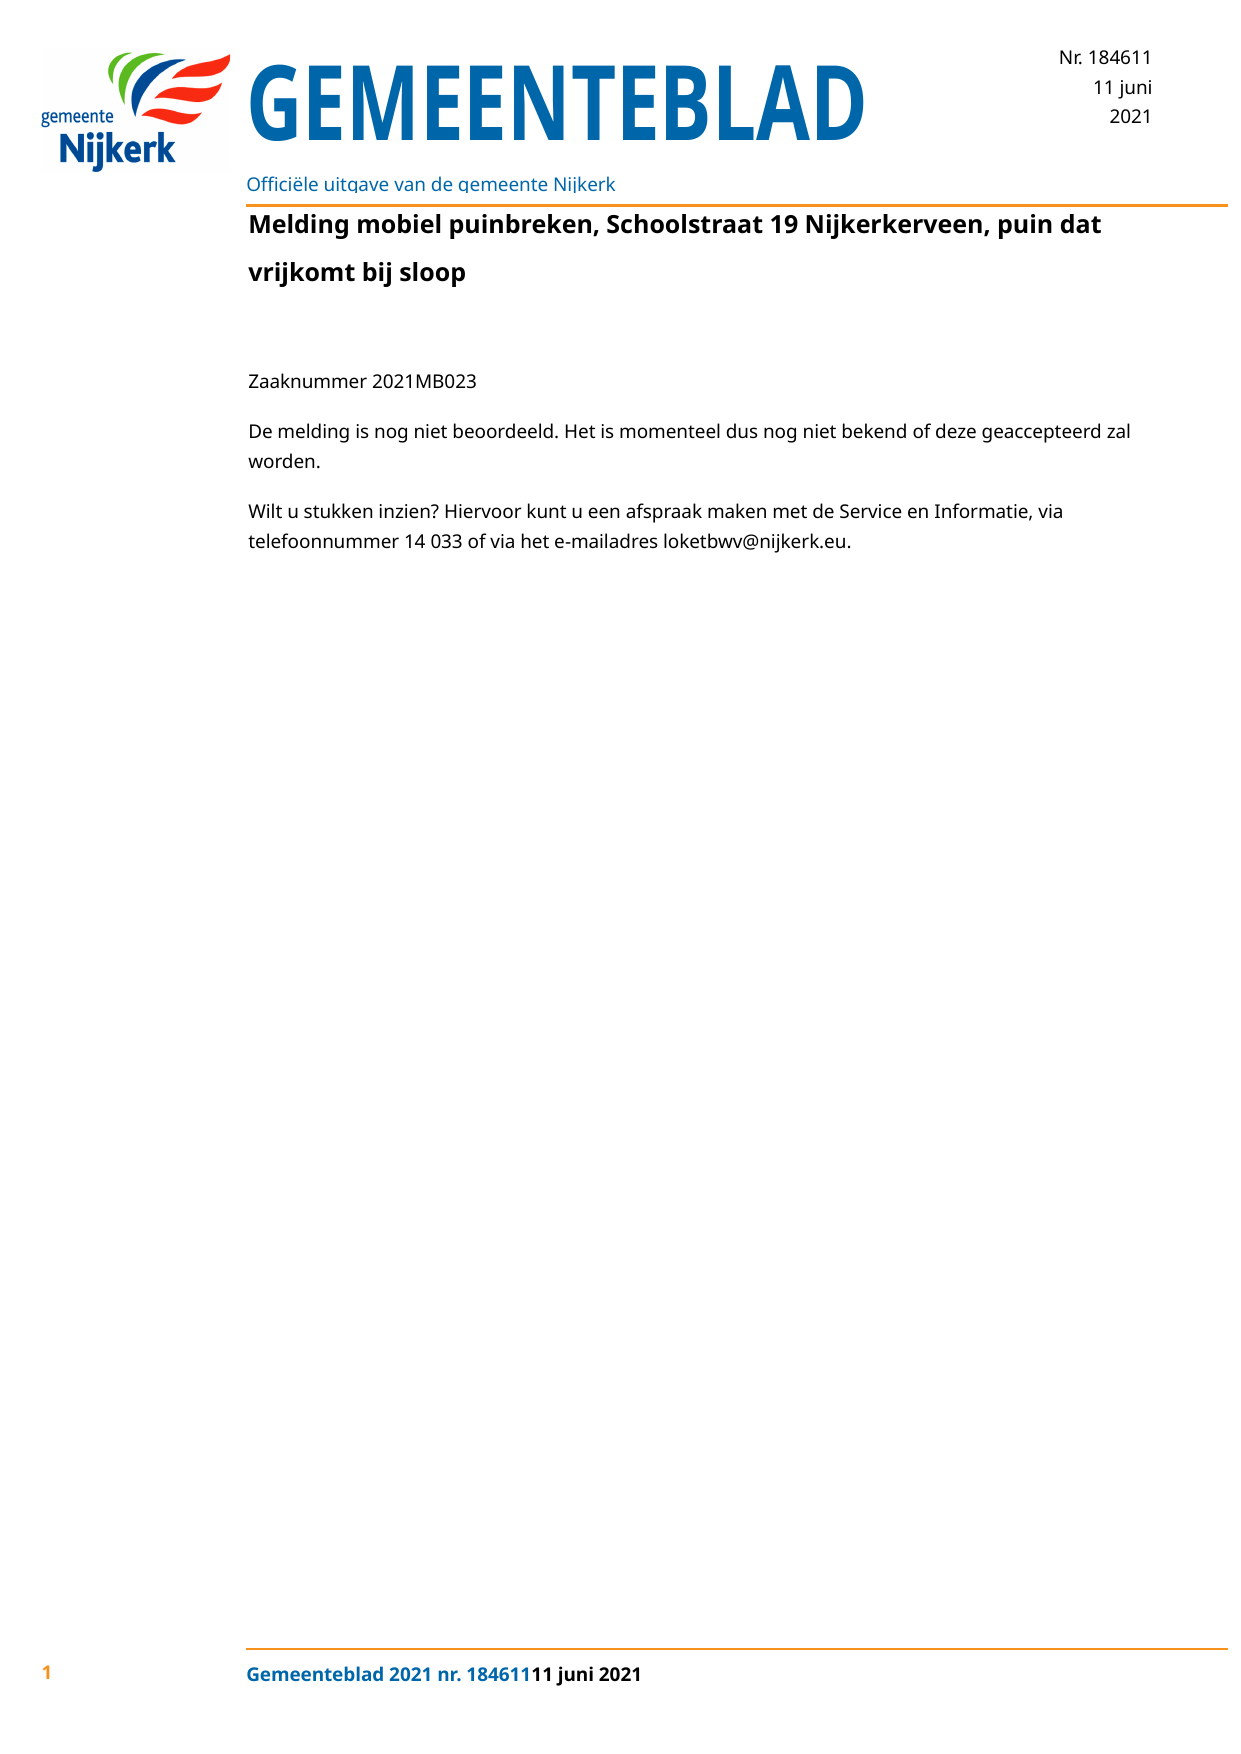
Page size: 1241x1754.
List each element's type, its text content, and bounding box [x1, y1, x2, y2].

text Wilt u stukken inzien? Hiervoor kunt u een afspraak maken met de Service en Informatie, via telefoonnummer 14 033 of via het e-mailadres loketbwv@nijkerk.eu. [248, 499, 1152, 554]
picture [41, 47, 231, 172]
text Melding mobiel puinbreken, Schoolstraat 19 Nijkerkerveen, puin dat vrijkomt bij sloop [248, 207, 1152, 288]
text De melding is nog niet beoordeeld. Het is momenteel dus nog niet bekend of deze geaccepteerd zal worden. [248, 419, 1152, 474]
text Zaaknummer 2021MB023 [248, 368, 1152, 394]
